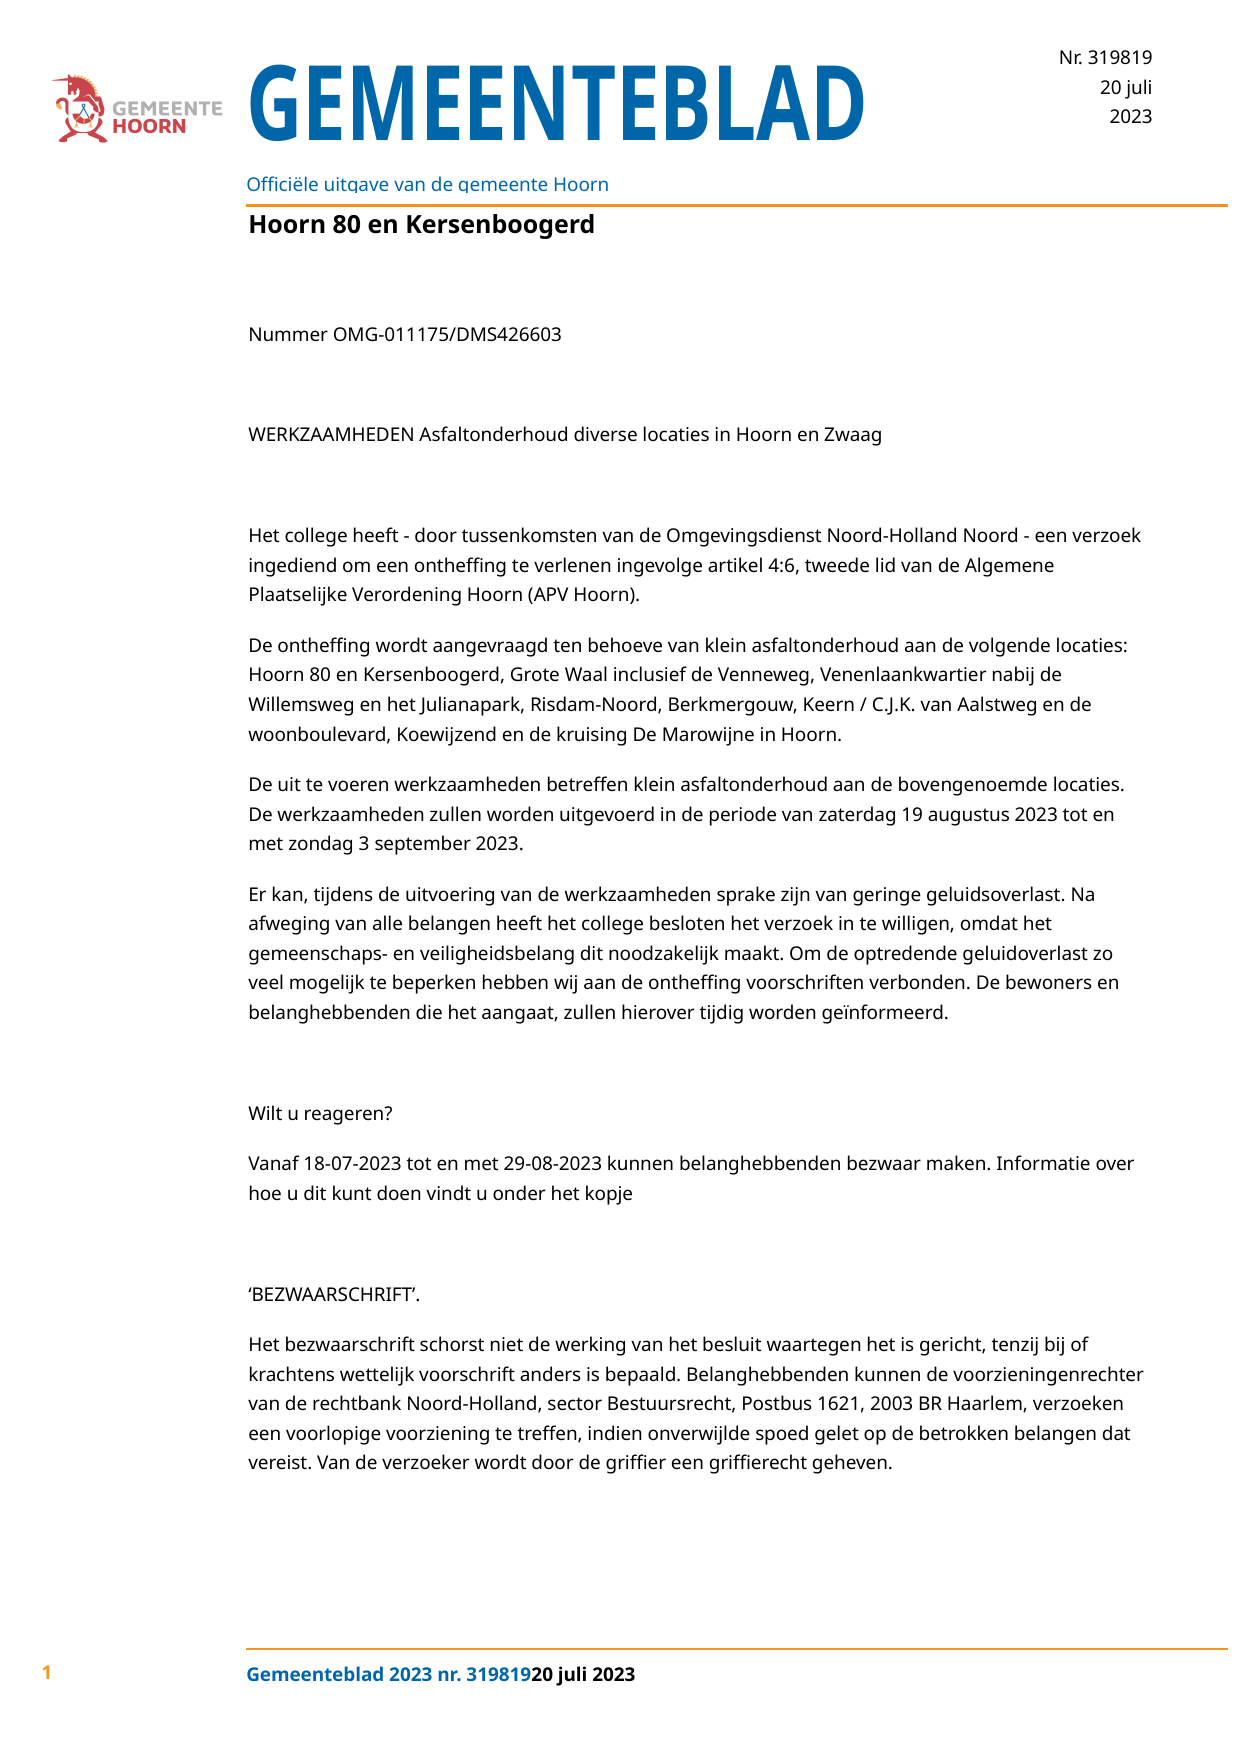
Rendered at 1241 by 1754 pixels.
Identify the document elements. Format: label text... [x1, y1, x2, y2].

text Het college heeft - door tussenkomsten van de Omgevingsdienst Noord-Holland Noord - een verzoek ingediend om een ontheffing te verlenen ingevolge artikel 4:6, tweede lid van de Algemene Plaatselijke Verordening Hoorn (APV Hoorn). [248, 522, 1152, 607]
text ‘BEZWAARSCHRIFT’. [248, 1281, 1152, 1306]
picture [41, 47, 231, 172]
text Nummer OMG-011175/DMS426603 [248, 321, 1152, 346]
text Wilt u reageren? [248, 1100, 1152, 1126]
text Het bezwaarschrift schorst niet de werking van het besluit waartegen het is gericht, tenzij bij of krachtens wettelijk voorschrift anders is bepaald. Belanghebbenden kunnen de voorzieningenrechter van de rechtbank Noord-Holland, sector Bestuursrecht, Postbus 1621, 2003 BR Haarlem, verzoeken een voorlopige voorziening te treffen, indien onverwijlde spoed gelet op de betrokken belangen dat vereist. Van de verzoeker wordt door de griffier een griffierecht geheven. [248, 1331, 1152, 1475]
text Vanaf 18-07-2023 tot en met 29-08-2023 kunnen belanghebbenden bezwaar maken. Informatie over hoe u dit kunt doen vindt u onder het kopje [248, 1150, 1152, 1206]
text WERKZAAMHEDEN Asfaltonderhoud diverse locaties in Hoorn en Zwaag [248, 422, 1152, 447]
text De ontheffing wordt aangevraagd ten behoeve van klein asfaltonderhoud aan de volgende locaties: Hoorn 80 en Kersenboogerd, Grote Waal inclusief de Venneweg, Venenlaankwartier nabij de Willemsweg en het Julianapark, Risdam-Noord, Berkmergouw, Keern / C.J.K. van Aalstweg en de woonboulevard, Koewijzend en de kruising De Marowijne in Hoorn. [248, 632, 1152, 746]
text Hoorn 80 en Kersenboogerd [248, 207, 1152, 241]
text De uit te voeren werkzaamheden betreffen klein asfaltonderhoud aan de bovengenoemde locaties. De werkzaamheden zullen worden uitgevoerd in de periode van zaterdag 19 augustus 2023 tot en met zondag 3 september 2023. [248, 771, 1152, 856]
text Er kan, tijdens de uitvoering van de werkzaamheden sprake zijn van geringe geluidsoverlast. Na afweging van alle belangen heeft het college besloten het verzoek in te willigen, omdat het gemeenschaps- en veiligheidsbelang dit noodzakelijk maakt. Om de optredende geluidoverlast zo veel mogelijk te beperken hebben wij aan de ontheffing voorschriften verbonden. De bewoners en belanghebbenden die het aangaat, zullen hierover tijdig worden geïnformeerd. [248, 881, 1152, 1025]
